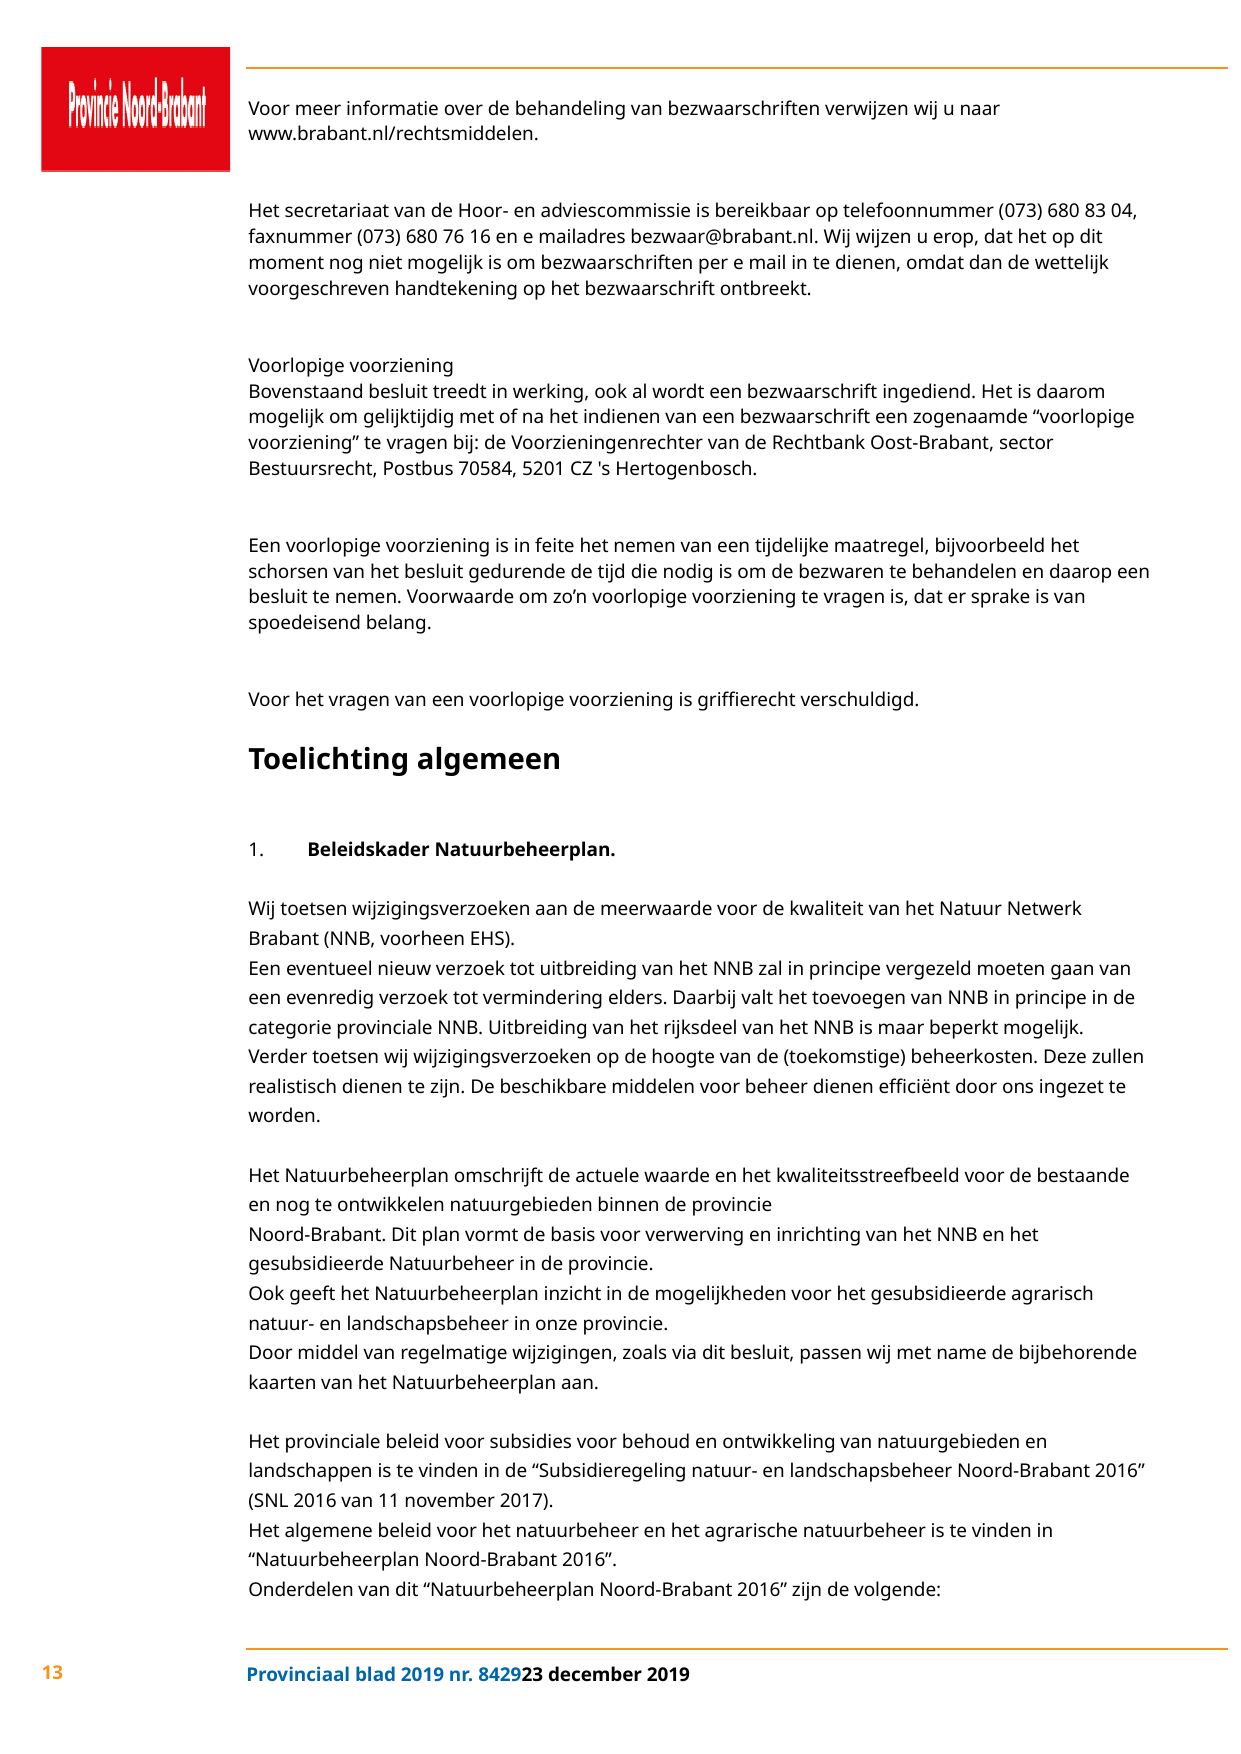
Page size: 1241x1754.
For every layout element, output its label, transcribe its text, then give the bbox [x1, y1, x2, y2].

text Noord-Brabant. Dit plan vormt de basis voor verwerving en inrichting van het NNB en het gesubsidieerde Natuurbeheer in de provincie. [248, 1221, 1152, 1276]
text Een voorlopige voorziening is in feite het nemen van een tijdelijke maatregel, bijvoorbeeld het schorsen van het besluit gedurende de tijd die nodig is om de bezwaren te behandelen en daarop een besluit te nemen. Voorwaarde om zo’n voorlopige voorziening te vragen is, dat er sprake is van spoedeisend belang. [248, 532, 1152, 635]
picture [41, 47, 231, 172]
text Voorlopige voorziening [248, 352, 1152, 378]
text Bovenstaand besluit treedt in werking, ook al wordt een bezwaarschrift ingediend. Het is daarom mogelijk om gelijktijdig met of na het indienen van een bezwaarschrift een zogenaamde “voorlopige voorziening” te vragen bij: de Voorzieningenrechter van de Rechtbank Oost-Brabant, sector Bestuursrecht, Postbus 70584, 5201 CZ 's Hertogenbosch. [248, 378, 1152, 481]
text Wij toetsen wijzigingsverzoeken aan de meerwaarde voor de kwaliteit van het Natuur Netwerk Brabant (NNB, voorheen EHS). [248, 896, 1152, 951]
list Beleidskader Natuurbeheerplan. [248, 836, 1152, 862]
text Het secretariaat van de Hoor- en adviescommissie is bereikbaar op telefoonnummer (073) 680 83 04, faxnummer (073) 680 76 16 en e mailadres bezwaar@brabant.nl. Wij wijzen u erop, dat het op dit moment nog niet mogelijk is om bezwaarschriften per e mail in te dienen, omdat dan de wettelijk voorgeschreven handtekening op het bezwaarschrift ontbreekt. [248, 198, 1152, 301]
text Het Natuurbeheerplan omschrijft de actuele waarde en het kwaliteitsstreefbeeld voor de bestaande en nog te ontwikkelen natuurgebieden binnen de provincie [248, 1162, 1152, 1217]
text Het algemene beleid voor het natuurbeheer en het agrarische natuurbeheer is te vinden in “Natuurbeheerplan Noord-Brabant 2016”. [248, 1517, 1152, 1572]
text Voor meer informatie over de behandeling van bezwaarschriften verwijzen wij u naar www.brabant.nl/rechtsmiddelen. [248, 95, 1152, 146]
text Een eventueel nieuw verzoek tot uitbreiding van het NNB zal in principe vergezeld moeten gaan van een evenredig verzoek tot vermindering elders. Daarbij valt het toevoegen van NNB in principe in de categorie provinciale NNB. Uitbreiding van het rijksdeel van het NNB is maar beperkt mogelijk. [248, 955, 1152, 1040]
text Door middel van regelmatige wijzigingen, zoals via dit besluit, passen wij met name de bijbehorende kaarten van het Natuurbeheerplan aan. [248, 1339, 1152, 1395]
text Ook geeft het Natuurbeheerplan inzicht in de mogelijkheden voor het gesubsidieerde agrarisch natuur- en landschapsbeheer in onze provincie. [248, 1280, 1152, 1336]
text Voor het vragen van een voorlopige voorziening is griffierecht verschuldigd. [248, 687, 1152, 712]
text Verder toetsen wij wijzigingsverzoeken op de hoogte van de (toekomstige) beheerkosten. Deze zullen realistisch dienen te zijn. De beschikbare middelen voor beheer dienen efficiënt door ons ingezet te worden. [248, 1043, 1152, 1128]
text Toelichting algemeen [248, 738, 1152, 778]
text Het provinciale beleid voor subsidies voor behoud en ontwikkeling van natuurgebieden en landschappen is te vinden in de “Subsidieregeling natuur- en landschapsbeheer Noord-Brabant 2016” (SNL 2016 van 11 november 2017). [248, 1428, 1152, 1513]
text Onderdelen van dit “Natuurbeheerplan Noord-Brabant 2016” zijn de volgende: [248, 1576, 1152, 1602]
